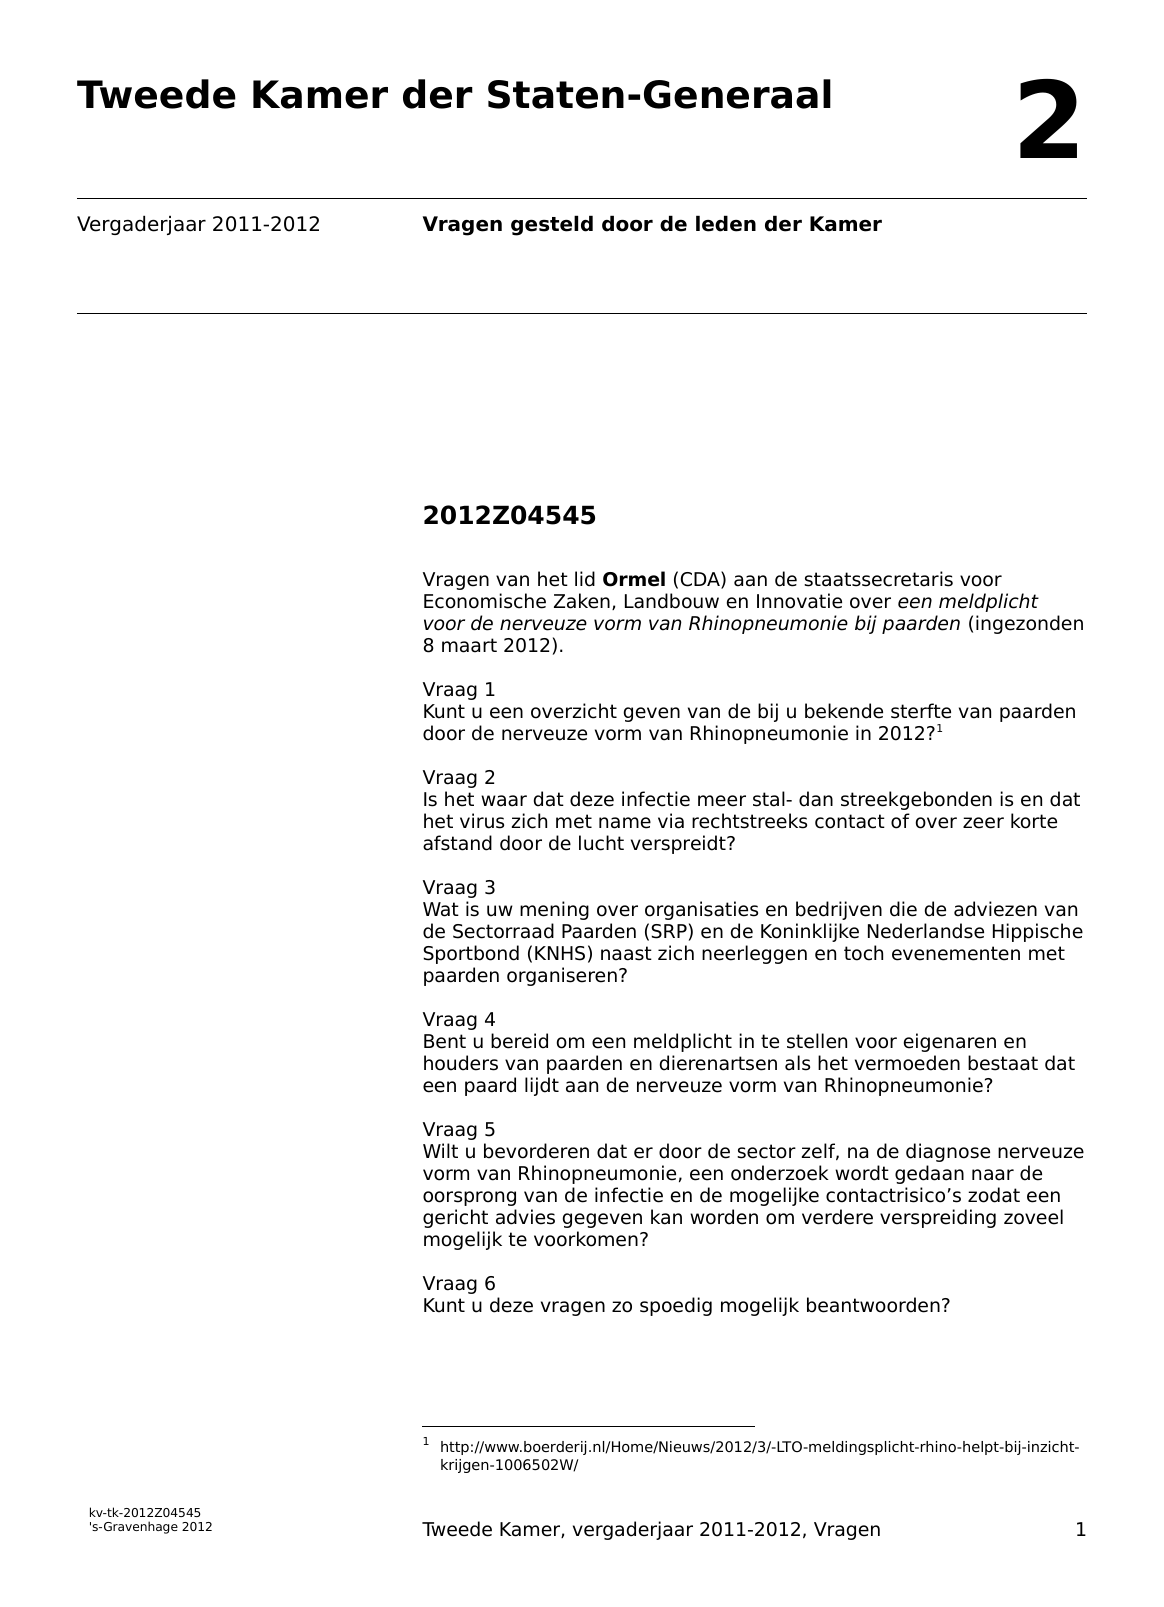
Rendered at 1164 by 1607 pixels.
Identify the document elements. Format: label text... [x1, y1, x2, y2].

text Vraag 2 [422, 767, 1087, 789]
text 's-Gravenhage 2012 [88, 1520, 323, 1534]
table_header Tweede Kamer der Staten-Generaal [77, 59, 886, 198]
table_cell Vergaderjaar 2011-2012 [77, 199, 422, 313]
text Vraag 6 [422, 1273, 1087, 1295]
text Bent u bereid om een meldplicht in te stellen voor eigenaren en houders van paarden en dierenartsen als het vermoeden bestaat dat een paard lijdt aan de nerveuze vorm van Rhinopneumonie? [422, 1031, 1087, 1097]
text kv-tk-2012Z04545 [88, 1506, 323, 1520]
text Wilt u bevorderen dat er door de sector zelf, na de diagnose nerveuze vorm van Rhinopneumonie, een onderzoek wordt gedaan naar de oorsprong van de infectie en de mogelijke contactrisico’s zodat een gericht advies gegeven kan worden om verdere verspreiding zoveel mogelijk te voorkomen? [422, 1141, 1087, 1251]
text Is het waar dat deze infectie meer stal- dan streekgebonden is en dat het virus zich met name via rechtstreeks contact of over zeer korte afstand door de lucht verspreidt? [422, 789, 1087, 855]
text Vragen van het lid Ormel (CDA) aan de staatssecretaris voor Economische Zaken, Landbouw en Innovatie over een meldplicht voor de nerveuze vorm van Rhinopneumonie bij paarden (ingezonden 8 maart 2012). [422, 569, 1087, 657]
text http://www.boerderij.nl/Home/Nieuws/2012/3/-LTO-meldingsplicht-rhino-helpt-bij-inzicht-krijgen-1006502W/ [422, 1435, 1087, 1474]
table_header 2 [886, 59, 1087, 198]
table_cell Vragen gesteld door de leden der Kamer [422, 199, 1087, 313]
text Vraag 3 [422, 877, 1087, 899]
text Kunt u een overzicht geven van de bij u bekende sterfte van paarden door de nerveuze vorm van Rhinopneumonie in 2012? [422, 701, 1087, 745]
text Vraag 5 [422, 1119, 1087, 1141]
text 2012Z04545 [422, 501, 1087, 531]
text Kunt u deze vragen zo spoedig mogelijk beantwoorden? [422, 1295, 1087, 1317]
text Vraag 4 [422, 1009, 1087, 1031]
text Wat is uw mening over organisaties en bedrijven die de adviezen van de Sectorraad Paarden (SRP) en de Koninklijke Nederlandse Hippische Sportbond (KNHS) naast zich neerleggen en toch evenementen met paarden organiseren? [422, 899, 1087, 987]
text Vraag 1 [422, 679, 1087, 701]
